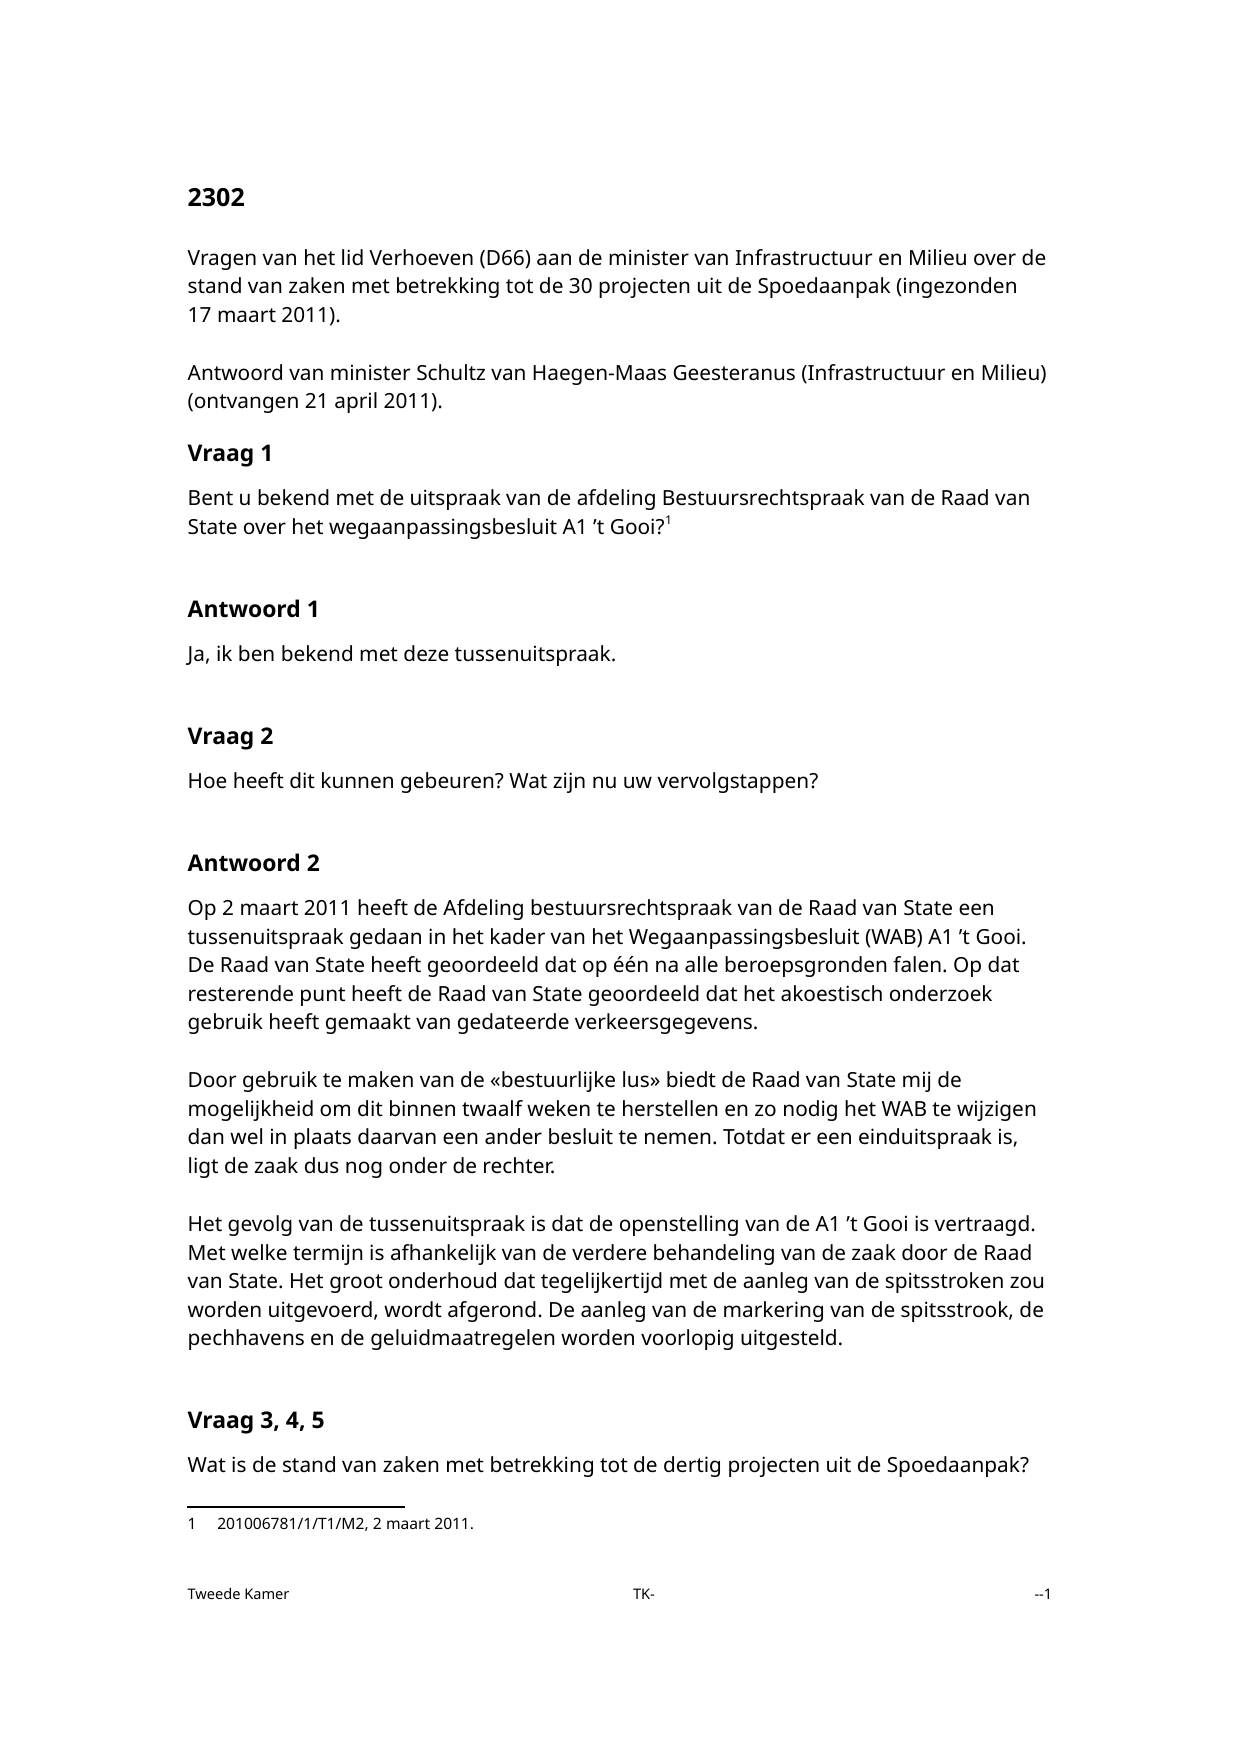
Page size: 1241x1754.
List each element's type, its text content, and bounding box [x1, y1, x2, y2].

subtitle Vraag 2 [187, 720, 1053, 751]
subtitle Vraag 1 [187, 437, 1053, 468]
subtitle Antwoord 1 [187, 593, 1053, 624]
text Wat is de stand van zaken met betrekking tot de dertig projecten uit de Spoedaanpak? [187, 1450, 1053, 1479]
text Het gevolg van de tussenuitspraak is dat de openstelling van de A1 ’t Gooi is vertraagd. Met welke termijn is afhankelijk van de verdere behandeling van de zaak door de Raad van State. Het groot onderhoud dat tegelijkertijd met de aanleg van de spitsstroken zou worden uitgevoerd, wordt afgerond. De aanleg van de markering van de spitsstrook, de pechhavens en de geluidmaatregelen worden voorlopig uitgesteld. [187, 1209, 1053, 1352]
subtitle Antwoord 2 [187, 847, 1053, 878]
text Op 2 maart 2011 heeft de Afdeling bestuursrechtspraak van de Raad van State een tussenuitspraak gedaan in het kader van het Wegaanpassingsbesluit (WAB) A1 ’t Gooi. De Raad van State heeft geoordeeld dat op één na alle beroepsgronden falen. Op dat resterende punt heeft de Raad van State geoordeeld dat het akoestisch onderzoek gebruik heeft gemaakt van gedateerde verkeersgegevens. [187, 893, 1053, 1036]
text Ja, ik ben bekend met deze tussenuitspraak. [187, 639, 1053, 667]
subtitle Vraag 3, 4, 5 [187, 1404, 1053, 1435]
text Antwoord van minister Schultz van Haegen-Maas Geesteranus (Infrastructuur en Milieu) (ontvangen 21 april 2011). [187, 358, 1053, 415]
text Door gebruik te maken van de «bestuurlijke lus» biedt de Raad van State mij de mogelijkheid om dit binnen twaalf weken te herstellen en zo nodig het WAB te wijzigen dan wel in plaats daarvan een ander besluit te nemen. Totdat er een einduitspraak is, ligt de zaak dus nog onder de rechter. [187, 1066, 1053, 1179]
text Bent u bekend met de uitspraak van de afdeling Bestuursrechtspraak van de Raad van State over het wegaanpassingsbesluit A1 ’t Gooi? [187, 483, 1053, 540]
text Vragen van het lid Verhoeven (D66) aan de minister van Infrastructuur en Milieu over de stand van zaken met betrekking tot de 30 projecten uit de Spoedaanpak (ingezonden 17 maart 2011). [187, 243, 1053, 328]
text 201006781/1/T1/M2, 2 maart 2011. [187, 1506, 1053, 1534]
text Hoe heeft dit kunnen gebeuren? Wat zijn nu uw vervolgstappen? [187, 766, 1053, 795]
text 2302 [187, 179, 1053, 213]
